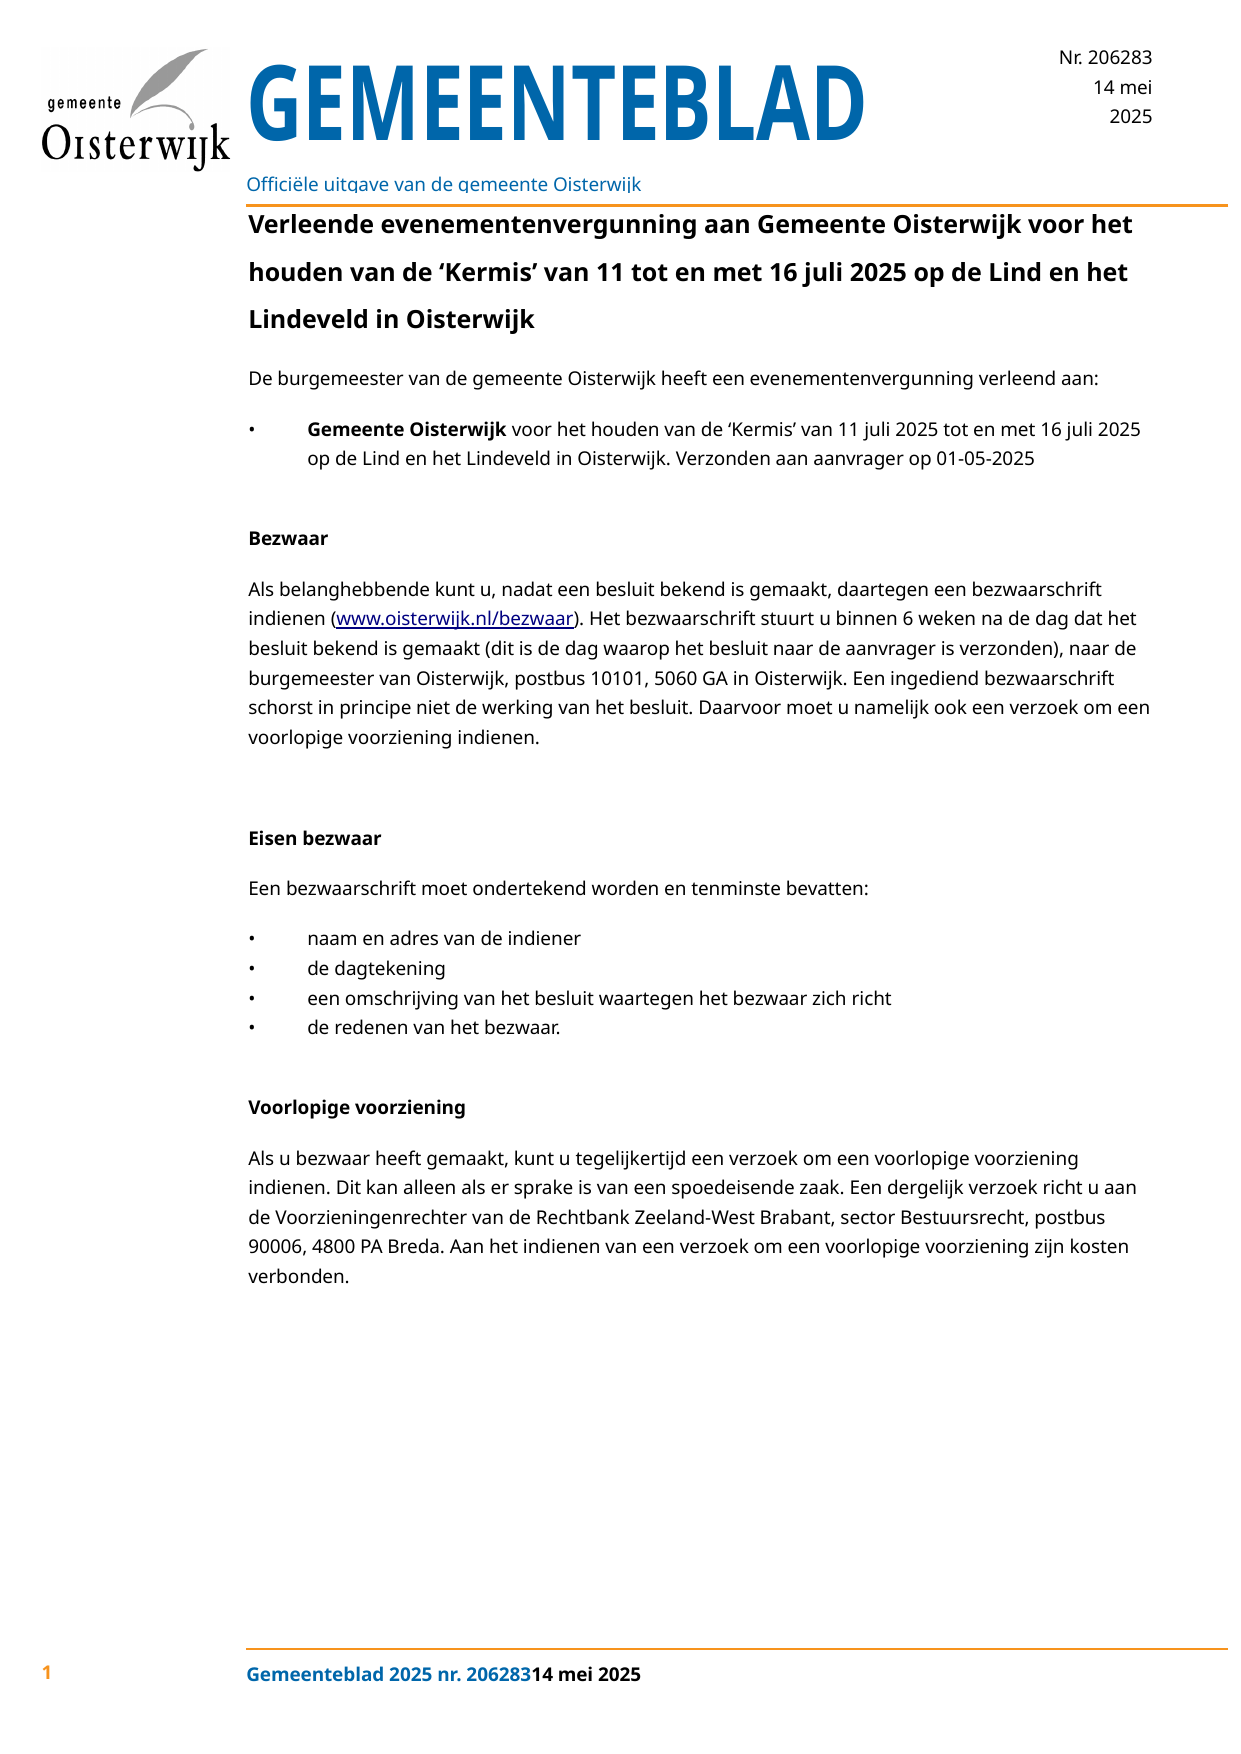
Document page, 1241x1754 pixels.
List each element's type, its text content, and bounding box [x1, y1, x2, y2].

text Eisen bezwaar [248, 825, 1152, 850]
list de redenen van het bezwaar. [248, 1014, 1152, 1040]
text Als u bezwaar heeft gemaakt, kunt u tegelijkertijd een verzoek om een voorlopige voorziening indienen. Dit kan alleen als er sprake is van een spoedeisende zaak. Een dergelijk verzoek richt u aan de Voorzieningenrechter van de Rechtbank Zeeland-West Brabant, sector Bestuursrecht, postbus 90006, 4800 PA Breda. Aan het indienen van een verzoek om een voorlopige voorziening zijn kosten verbonden. [248, 1145, 1152, 1289]
list de dagtekening [248, 955, 1152, 981]
picture [41, 47, 231, 172]
text Een bezwaarschrift moet ondertekend worden en tenminste bevatten: [248, 875, 1152, 901]
text Bezwaar [248, 526, 1152, 551]
list een omschrijving van het besluit waartegen het bezwaar zich richt [248, 985, 1152, 1010]
text Als belanghebbende kunt u, nadat een besluit bekend is gemaakt, daartegen een bezwaarschrift indienen (www.oisterwijk.nl/bezwaar). Het bezwaarschrift stuurt u binnen 6 weken na de dag dat het besluit bekend is gemaakt (dit is de dag waarop het besluit naar de aanvrager is verzonden), naar de burgemeester van Oisterwijk, postbus 10101, 5060 GA in Oisterwijk. Een ingediend bezwaarschrift schorst in principe niet de werking van het besluit. Daarvoor moet u namelijk ook een verzoek om een voorlopige voorziening indienen. [248, 576, 1152, 749]
text Voorlopige voorziening [248, 1094, 1152, 1120]
text De burgemeester van de gemeente Oisterwijk heeft een evenementenvergunning verleend aan: [248, 366, 1152, 391]
list naam en adres van de indiener [248, 926, 1152, 951]
list Gemeente Oisterwijk voor het houden van de ‘Kermis’ van 11 juli 2025 tot en met 16 juli 2025 op de Lind en het Lindeveld in Oisterwijk. Verzonden aan aanvrager op 01-05-2025 [248, 416, 1152, 471]
text Verleende evenementenvergunning aan Gemeente Oisterwijk voor het houden van de ‘Kermis’ van 11 tot en met 16 juli 2025 op de Lind en het Lindeveld in Oisterwijk [248, 207, 1152, 336]
